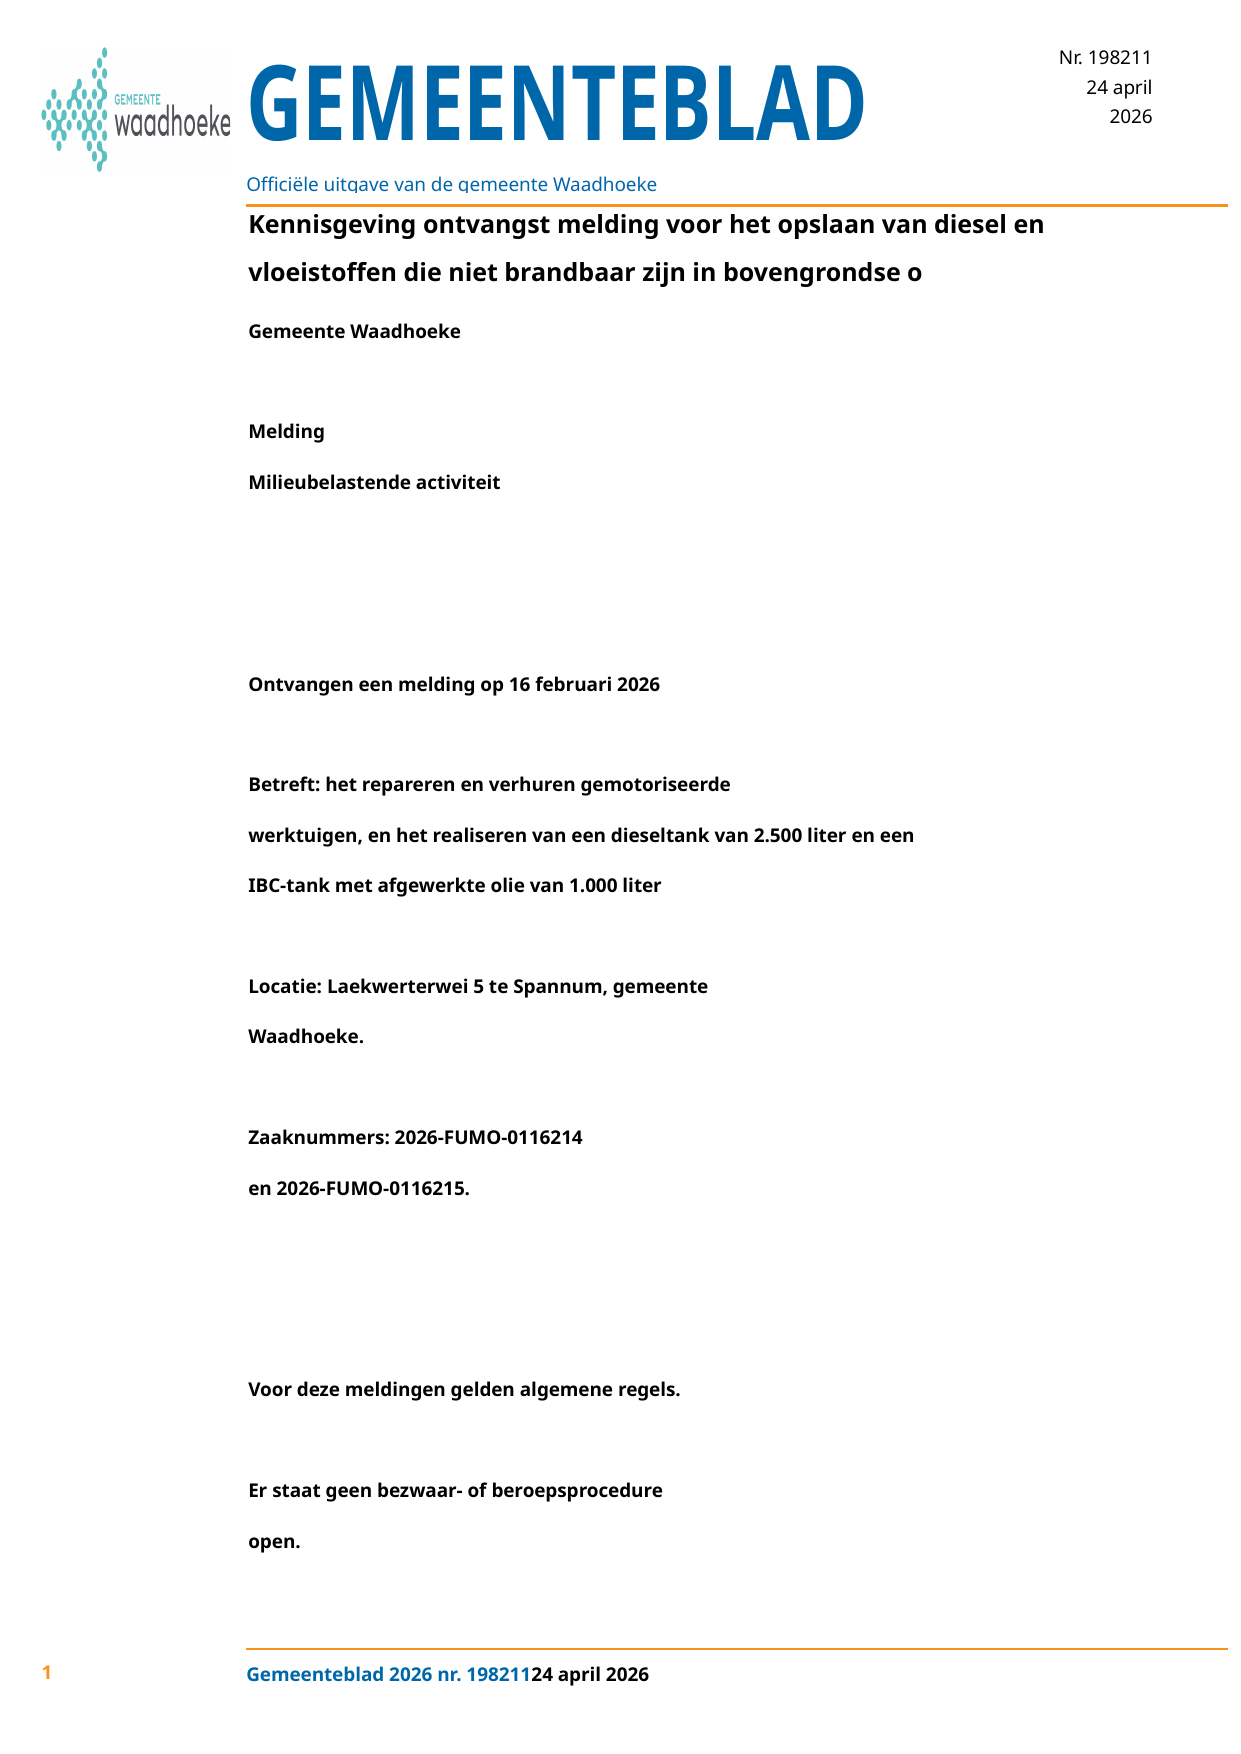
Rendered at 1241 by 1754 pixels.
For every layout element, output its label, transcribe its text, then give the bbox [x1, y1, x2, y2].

text Betreft: het repareren en verhuren gemotoriseerde [248, 772, 1152, 797]
text Er staat geen bezwaar- of beroepsprocedure [248, 1477, 1152, 1503]
text Zaaknummers: 2026-FUMO-0116214 [248, 1124, 1152, 1150]
text Kennisgeving ontvangst melding voor het opslaan van diesel en vloeistoffen die niet brandbaar zijn in bovengrondse o [248, 207, 1152, 288]
text Melding [248, 419, 1152, 444]
text Locatie: Laekwerterwei 5 te Spannum, gemeente [248, 973, 1152, 999]
text en 2026-FUMO-0116215. [248, 1175, 1152, 1201]
picture [41, 47, 231, 172]
text open. [248, 1528, 1152, 1554]
text Gemeente Waadhoeke [248, 318, 1152, 344]
text IBC-tank met afgewerkte olie van 1.000 liter [248, 872, 1152, 898]
text Ontvangen een melding op 16 februari 2026 [248, 671, 1152, 697]
text werktuigen, en het realiseren van een dieseltank van 2.500 liter en een [248, 822, 1152, 848]
text Waadhoeke. [248, 1024, 1152, 1049]
text Milieubelastende activiteit [248, 469, 1152, 495]
text Voor deze meldingen gelden algemene regels. [248, 1377, 1152, 1402]
